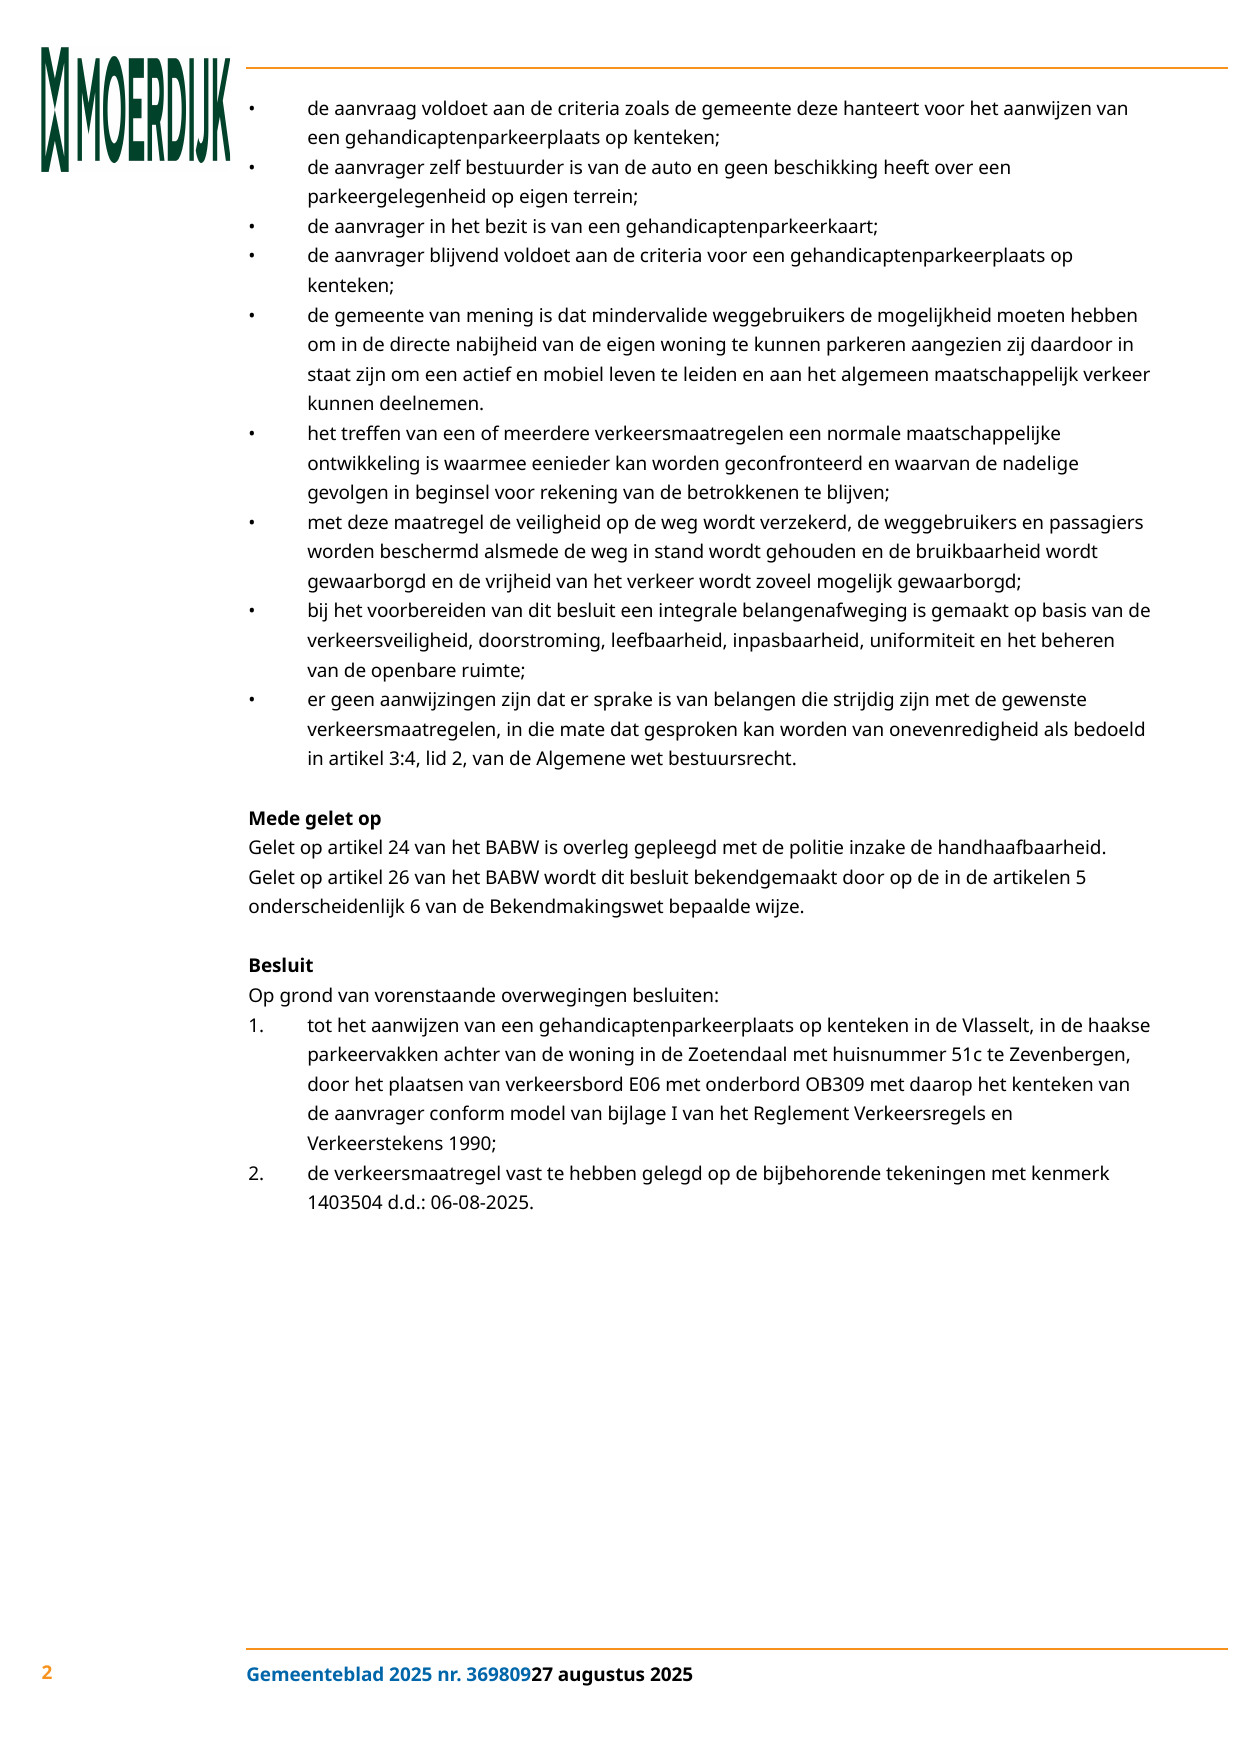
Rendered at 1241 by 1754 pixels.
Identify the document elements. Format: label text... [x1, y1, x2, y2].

list de aanvrager zelf bestuurder is van de auto en geen beschikking heeft over een parkeergelegenheid op eigen terrein; [248, 154, 1152, 209]
picture [41, 47, 231, 172]
text Gelet op artikel 24 van het BABW is overleg gepleegd met de politie inzake de handhaafbaarheid. [248, 834, 1152, 860]
list met deze maatregel de veiligheid op de weg wordt verzekerd, de weggebruikers en passagiers worden beschermd alsmede de weg in stand wordt gehouden en de bruikbaarheid wordt gewaarborgd en de vrijheid van het verkeer wordt zoveel mogelijk gewaarborgd; [248, 509, 1152, 594]
list de verkeersmaatregel vast te hebben gelegd op de bijbehorende tekeningen met kenmerk 1403504 d.d.: 06-08-2025. [248, 1160, 1152, 1215]
list de aanvrager in het bezit is van een gehandicaptenparkeerkaart; [248, 213, 1152, 239]
list de gemeente van mening is dat mindervalide weggebruikers de mogelijkheid moeten hebben om in de directe nabijheid van de eigen woning te kunnen parkeren aangezien zij daardoor in staat zijn om een actief en mobiel leven te leiden en aan het algemeen maatschappelijk verkeer kunnen deelnemen. [248, 302, 1152, 416]
list er geen aanwijzingen zijn dat er sprake is van belangen die strijdig zijn met de gewenste verkeersmaatregelen, in die mate dat gesproken kan worden van onevenredigheid als bedoeld in artikel 3:4, lid 2, van de Algemene wet bestuursrecht. [248, 686, 1152, 771]
list bij het voorbereiden van dit besluit een integrale belangenafweging is gemaakt op basis van de verkeersveiligheid, doorstroming, leefbaarheid, inpasbaarheid, uniformiteit en het beheren van de openbare ruimte; [248, 598, 1152, 683]
list tot het aanwijzen van een gehandicaptenparkeerplaats op kenteken in de Vlasselt, in de haakse parkeervakken achter van de woning in de Zoetendaal met huisnummer 51c te Zevenbergen, door het plaatsen van verkeersbord E06 met onderbord OB309 met daarop het kenteken van de aanvrager conform model van bijlage I van het Reglement Verkeersregels en Verkeerstekens 1990; [248, 1012, 1152, 1156]
list de aanvrager blijvend voldoet aan de criteria voor een gehandicaptenparkeerplaats op kenteken; [248, 243, 1152, 298]
text Besluit [248, 953, 1152, 978]
list het treffen van een of meerdere verkeersmaatregelen een normale maatschappelijke ontwikkeling is waarmee eenieder kan worden geconfronteerd en waarvan de nadelige gevolgen in beginsel voor rekening van de betrokkenen te blijven; [248, 420, 1152, 505]
list de aanvraag voldoet aan de criteria zoals de gemeente deze hanteert voor het aanwijzen van een gehandicaptenparkeerplaats op kenteken; [248, 95, 1152, 150]
text Gelet op artikel 26 van het BABW wordt dit besluit bekendgemaakt door op de in de artikelen 5 onderscheidenlijk 6 van de Bekendmakingswet bepaalde wijze. [248, 864, 1152, 919]
text Mede gelet op [248, 805, 1152, 831]
text Op grond van vorenstaande overwegingen besluiten: [248, 982, 1152, 1008]
